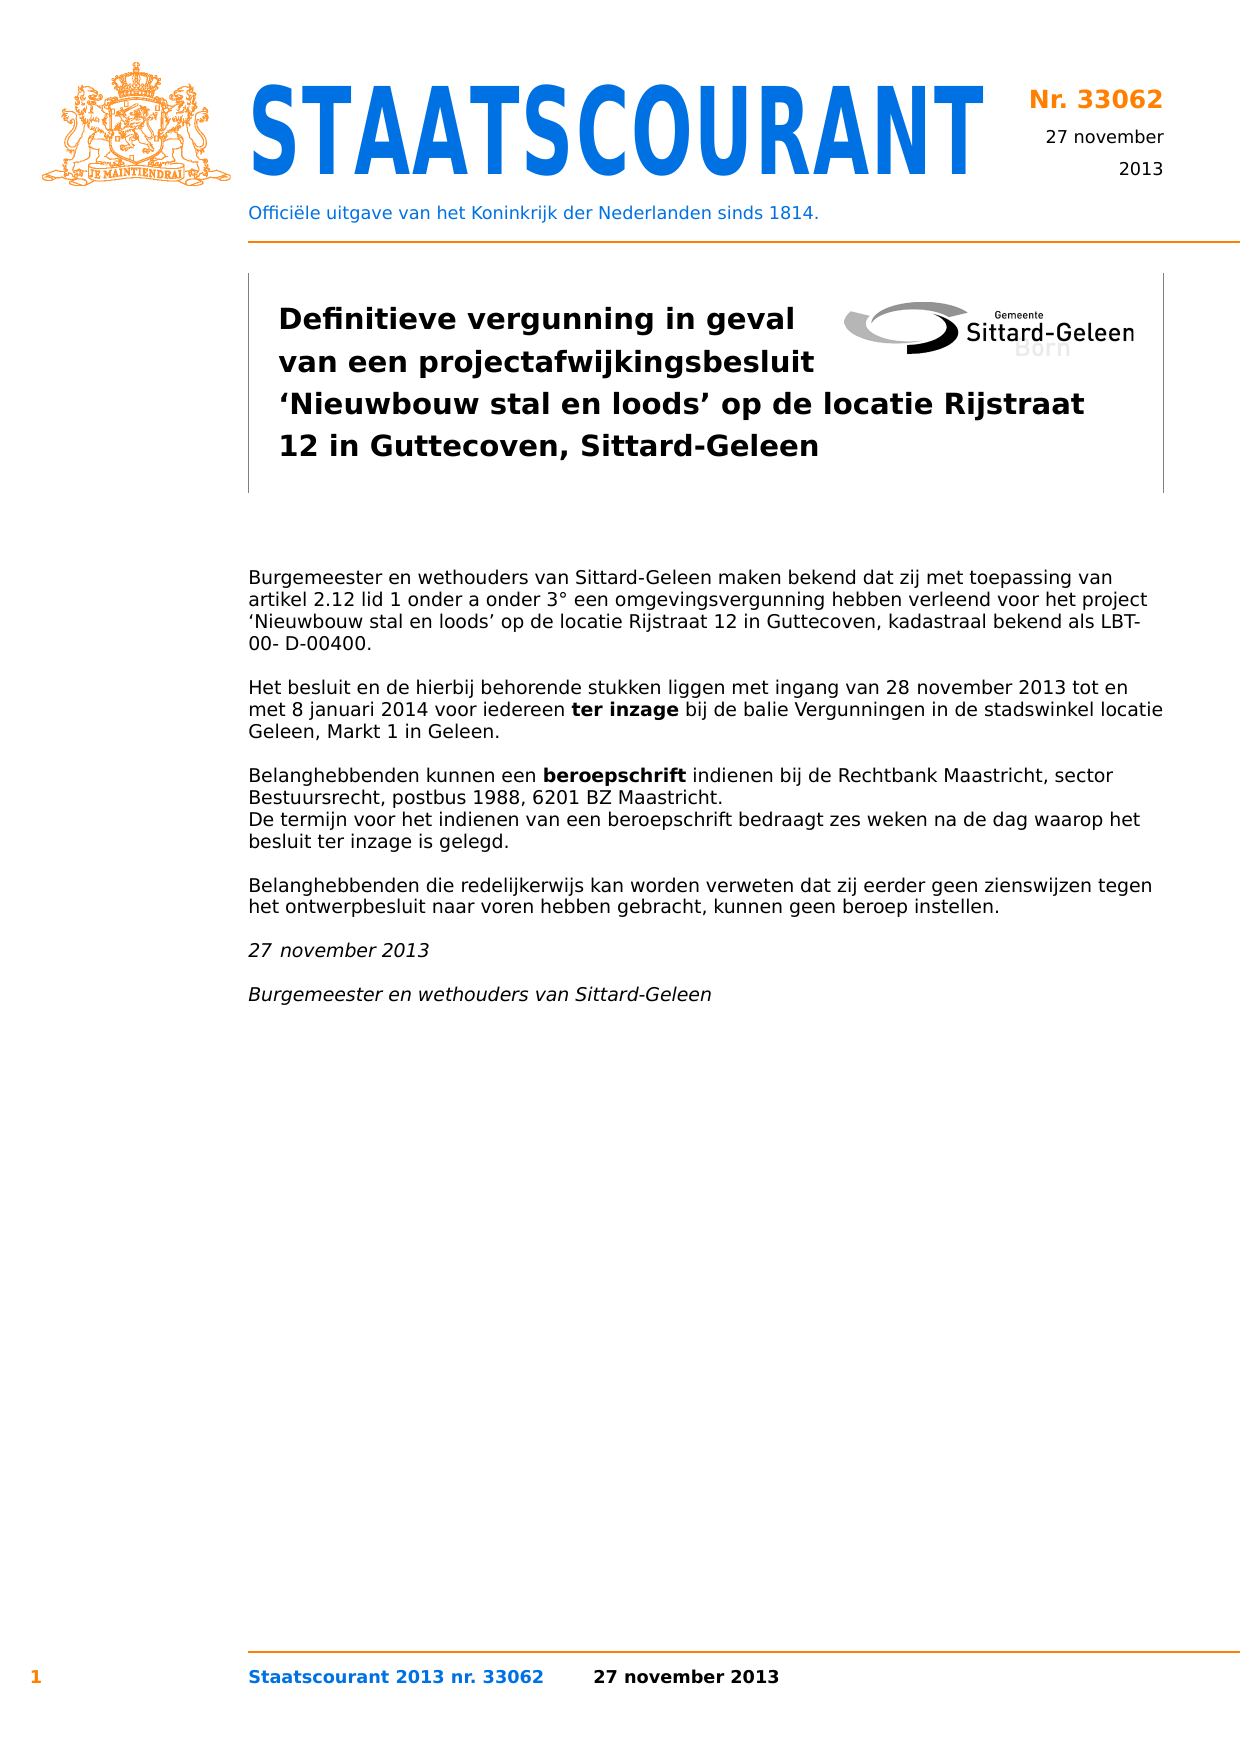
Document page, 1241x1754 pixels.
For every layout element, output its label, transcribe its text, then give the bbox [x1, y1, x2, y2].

text 27 november 2013 [248, 940, 1163, 962]
text De termijn voor het indienen van een beroepschrift bedraagt zes weken na de dag waarop het besluit ter inzage is gelegd. [248, 809, 1163, 853]
text Burgemeester en wethouders van Sittard-Geleen maken bekend dat zij met toepassing van artikel 2.12 lid 1 onder a onder 3° een omgevingsvergunning hebben verleend voor het project ‘Nieuwbouw stal en loods’ op de locatie Rijstraat 12 in Guttecoven, kadastraal bekend als LBT-00- D-00400. [248, 567, 1163, 655]
table_cell 27 november [998, 121, 1240, 153]
table_cell Officiële uitgave van het Koninkrijk der Nederlanden sinds 1814. [248, 203, 1240, 241]
text Belanghebbenden kunnen een beroepschrift indienen bij de Rechtbank Maastricht, sector Bestuursrecht, postbus 1988, 6201 BZ Maastricht. [248, 765, 1163, 809]
text Het besluit en de hierbij behorende stukken liggen met ingang van 28 november 2013 tot en met 8 januari 2014 voor iedereen ter inzage bij de balie Vergunningen in de stadswinkel locatie Geleen, Markt 1 in Geleen. [248, 677, 1163, 743]
table_header [25, 62, 248, 241]
picture [844, 302, 1134, 356]
subtitle Definitieve vergunning in geval van een projectafwijkingsbesluit ‘Nieuwbouw stal en loods’ op de locatie Rijstraat 12 in Guttecoven, Sittard-Geleen [249, 273, 1163, 493]
table_cell 2013 [998, 153, 1240, 203]
picture [41, 62, 231, 186]
table_header STAATSCOURANT [248, 62, 998, 203]
table_header Nr. 33062 [998, 62, 1240, 121]
text Burgemeester en wethouders van Sittard-Geleen [248, 984, 1163, 1006]
text Belanghebbenden die redelijkerwijs kan worden verweten dat zij eerder geen zienswijzen tegen het ontwerpbesluit naar voren hebben gebracht, kunnen geen beroep instellen. [248, 874, 1163, 918]
